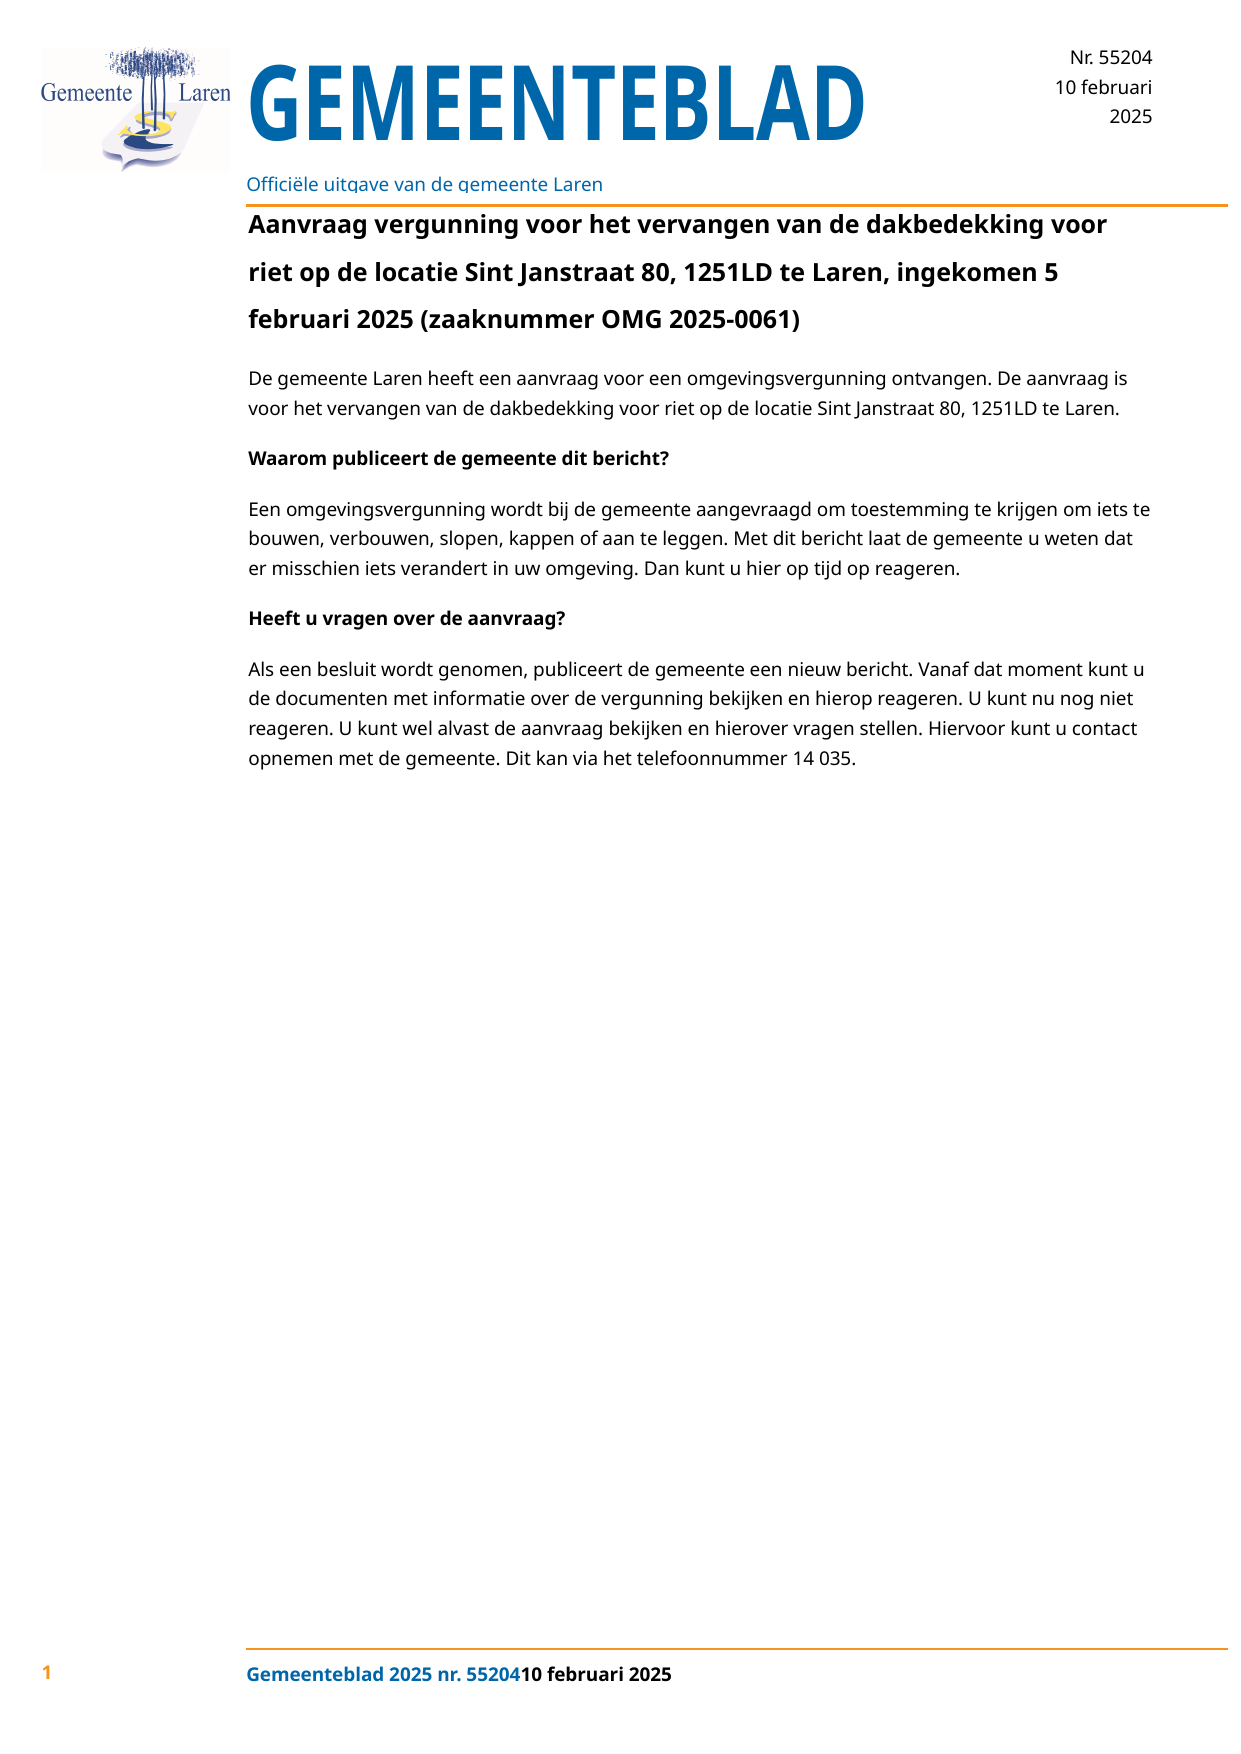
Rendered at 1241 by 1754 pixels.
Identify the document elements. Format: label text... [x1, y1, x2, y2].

text Waarom publiceert de gemeente dit bericht? [248, 446, 1152, 471]
text Als een besluit wordt genomen, publiceert de gemeente een nieuw bericht. Vanaf dat moment kunt u de documenten met informatie over de vergunning bekijken en hierop reageren. U kunt nu nog niet reageren. U kunt wel alvast de aanvraag bekijken en hierover vragen stellen. Hiervoor kunt u contact opnemen met de gemeente. Dit kan via het telefoonnummer 14 035. [248, 656, 1152, 770]
picture [41, 47, 231, 172]
text Aanvraag vergunning voor het vervangen van de dakbedekking voor riet op de locatie Sint Janstraat 80, 1251LD te Laren, ingekomen 5 februari 2025 (zaaknummer OMG 2025-0061) [248, 207, 1152, 336]
text Heeft u vragen over de aanvraag? [248, 606, 1152, 631]
text De gemeente Laren heeft een aanvraag voor een omgevingsvergunning ontvangen. De aanvraag is voor het vervangen van de dakbedekking voor riet op de locatie Sint Janstraat 80, 1251LD te Laren. [248, 366, 1152, 421]
text Een omgevingsvergunning wordt bij de gemeente aangevraagd om toestemming te krijgen om iets te bouwen, verbouwen, slopen, kappen of aan te leggen. Met dit bericht laat de gemeente u weten dat er misschien iets verandert in uw omgeving. Dan kunt u hier op tijd op reageren. [248, 496, 1152, 581]
